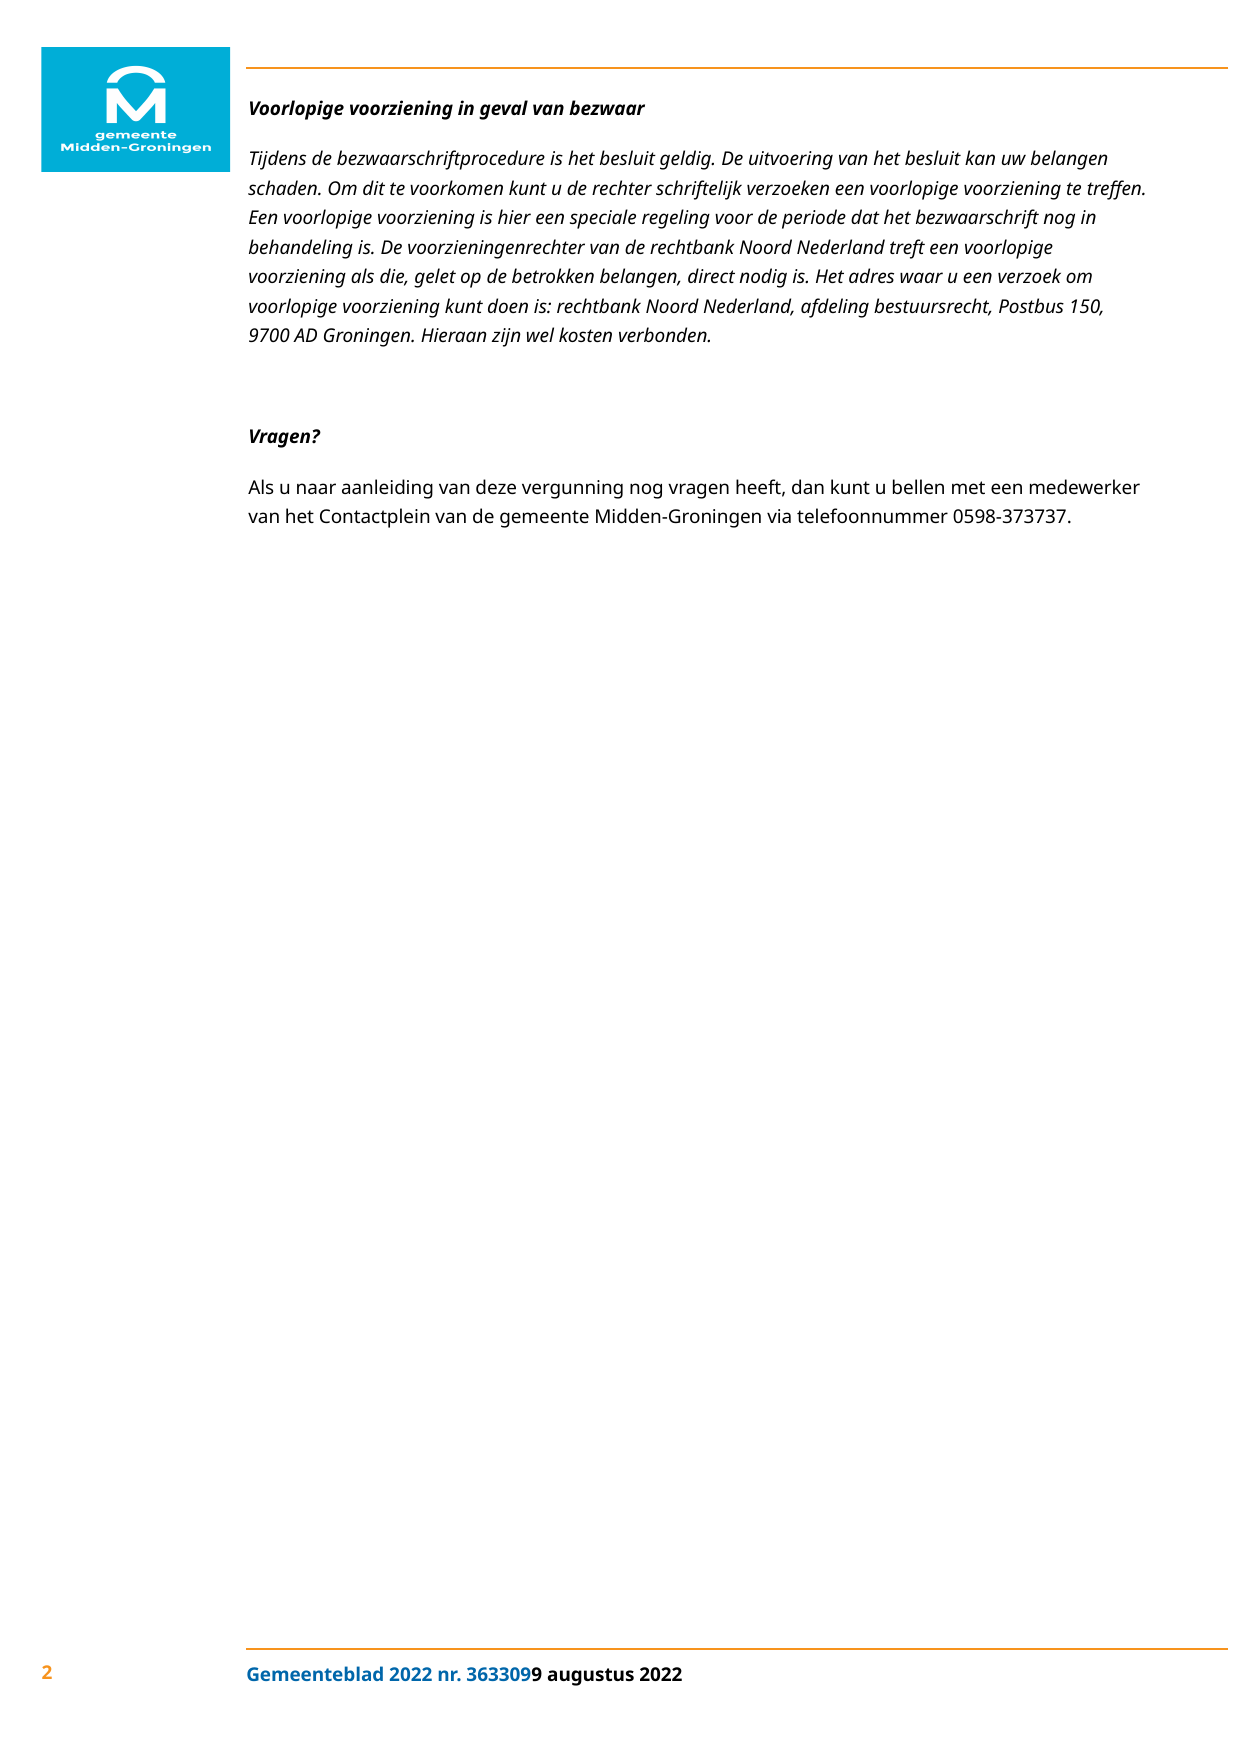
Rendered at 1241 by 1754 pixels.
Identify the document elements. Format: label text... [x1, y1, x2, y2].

picture [108, 66, 164, 82]
text Als u naar aanleiding van deze vergunning nog vragen heeft, dan kunt u bellen met een medewerker van het Contactplein van de gemeente Midden-Groningen via telefoonnummer 0598-373737. [248, 474, 1152, 529]
text Vragen? [248, 423, 1152, 449]
text Voorlopige voorziening in geval van bezwaar [248, 95, 1152, 121]
text Tijdens de bezwaarschriftprocedure is het besluit geldig. De uitvoering van het besluit kan uw belangen schaden. Om dit te voorkomen kunt u de rechter schriftelijk verzoeken een voorlopige voorziening te treffen. Een voorlopige voorziening is hier een speciale regeling voor de periode dat het bezwaarschrift nog in behandeling is. De voorzieningenrechter van de rechtbank Noord Nederland treft een voorlopige voorziening als die, gelet op de betrokken belangen, direct nodig is. Het adres waar u een verzoek om voorlopige voorziening kunt doen is: rechtbank Noord Nederland, afdeling bestuursrecht, Postbus 150, 9700 AD Groningen. Hieraan zijn wel kosten verbonden. [248, 145, 1152, 348]
picture [184, 146, 190, 153]
picture [107, 89, 165, 122]
